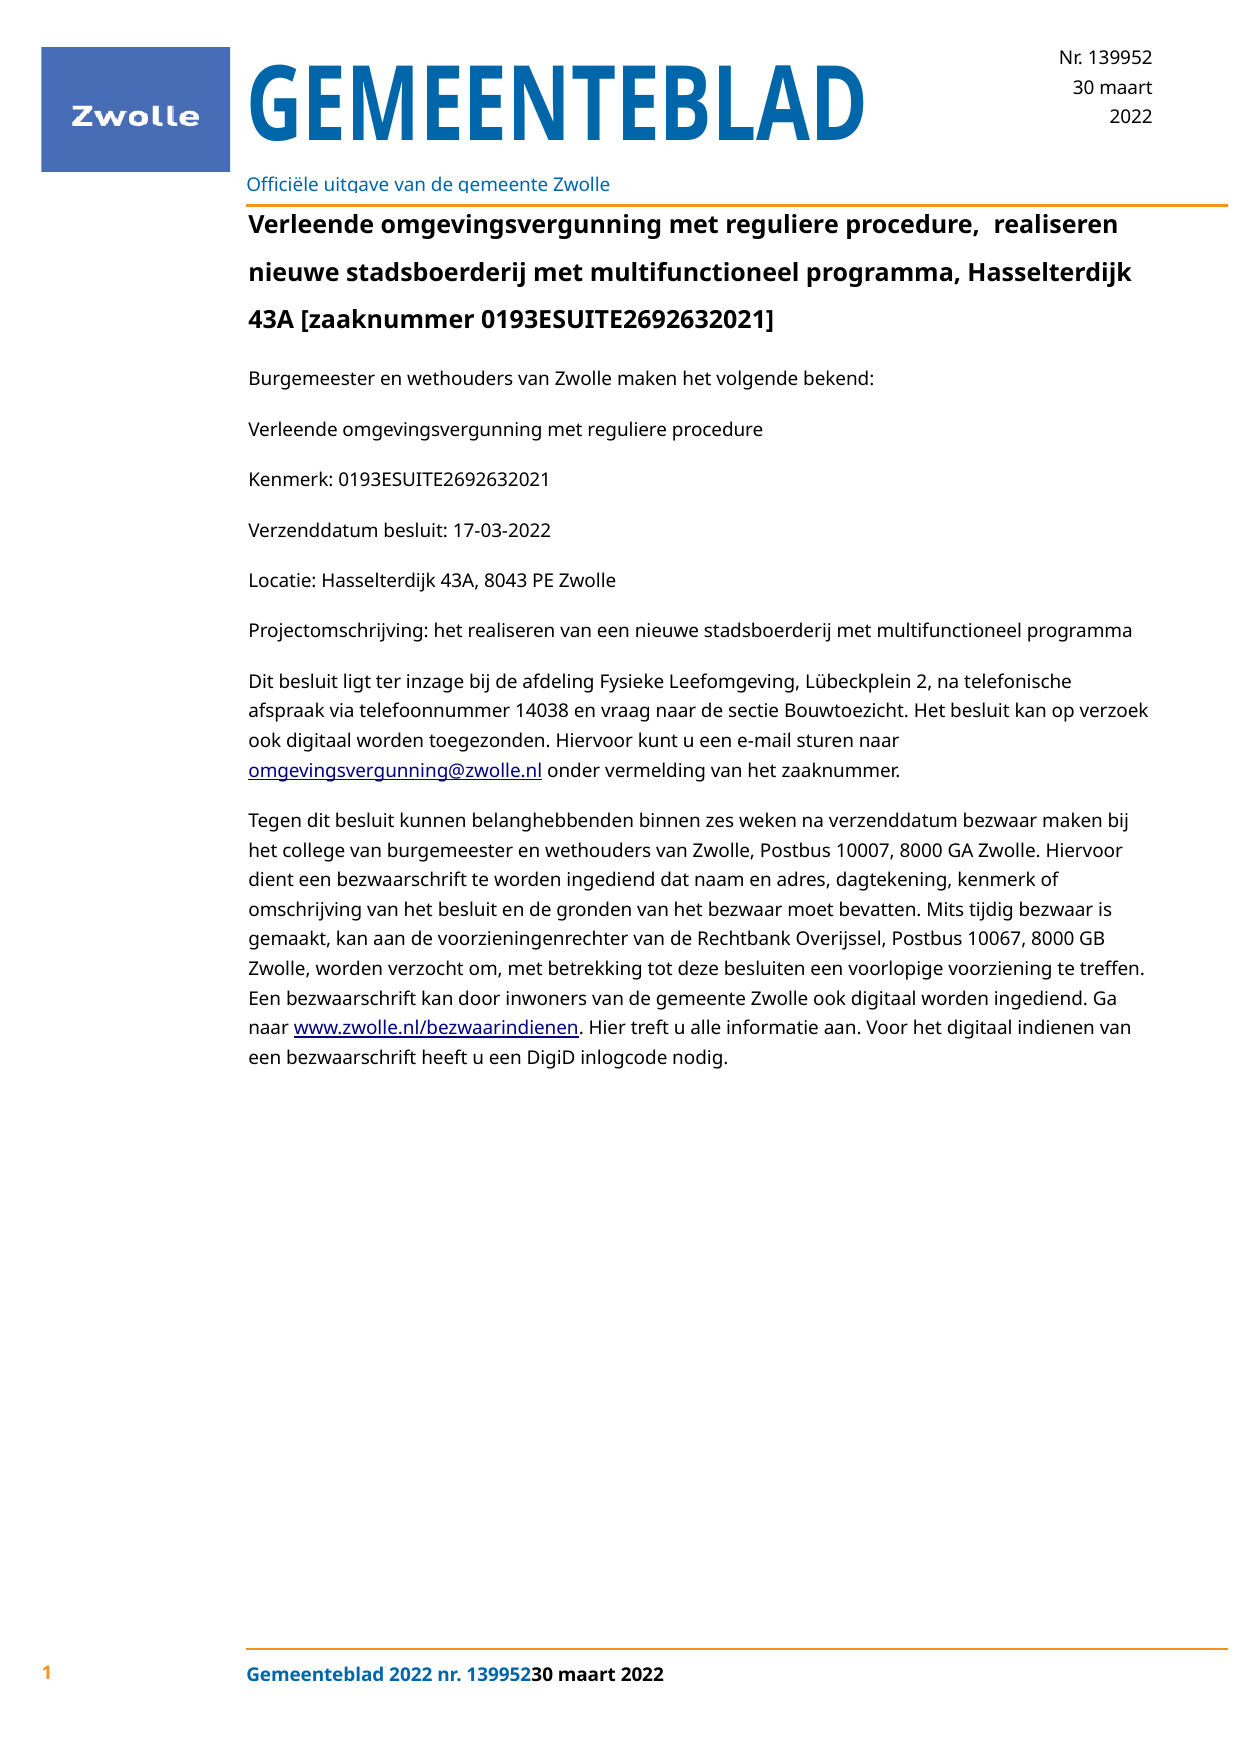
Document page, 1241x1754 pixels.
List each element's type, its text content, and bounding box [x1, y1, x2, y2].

text Verzenddatum besluit: 17-03-2022 [248, 517, 1152, 542]
text Locatie: Hasselterdijk 43A, 8043 PE Zwolle [248, 567, 1152, 593]
text Projectomschrijving: het realiseren van een nieuwe stadsboerderij met multifunctioneel programma [248, 618, 1152, 643]
text Verleende omgevingsvergunning met reguliere procedure [248, 416, 1152, 442]
text Kenmerk: 0193ESUITE2692632021 [248, 466, 1152, 492]
text Verleende omgevingsvergunning met reguliere procedure, realiseren nieuwe stadsboerderij met multifunctioneel programma, Hasselterdijk 43A [zaaknummer 0193ESUITE2692632021] [248, 207, 1152, 336]
text Dit besluit ligt ter inzage bij de afdeling Fysieke Leefomgeving, Lübeckplein 2, na telefonische afspraak via telefoonnummer 14038 en vraag naar de sectie Bouwtoezicht. Het besluit kan op verzoek ook digitaal worden toegezonden. Hiervoor kunt u een e-mail sturen naar omgevingsvergunning@zwolle.nl onder vermelding van het zaaknummer. [248, 668, 1152, 782]
text Tegen dit besluit kunnen belanghebbenden binnen zes weken na verzenddatum bezwaar maken bij het college van burgemeester en wethouders van Zwolle, Postbus 10007, 8000 GA Zwolle. Hiervoor dient een bezwaarschrift te worden ingediend dat naam en adres, dagtekening, kenmerk of omschrijving van het besluit en de gronden van het bezwaar moet bevatten. Mits tijdig bezwaar is gemaakt, kan aan de voorzieningenrechter van de Rechtbank Overijssel, Postbus 10067, 8000 GB Zwolle, worden verzocht om, met betrekking tot deze besluiten een voorlopige voorziening te treffen. Een bezwaarschrift kan door inwoners van de gemeente Zwolle ook digitaal worden ingediend. Ga naar www.zwolle.nl/bezwaarindienen. Hier treft u alle informatie aan. Voor het digitaal indienen van een bezwaarschrift heeft u een DigiD inlogcode nodig. [248, 807, 1152, 1069]
text Burgemeester en wethouders van Zwolle maken het volgende bekend: [248, 366, 1152, 391]
picture [41, 47, 231, 172]
